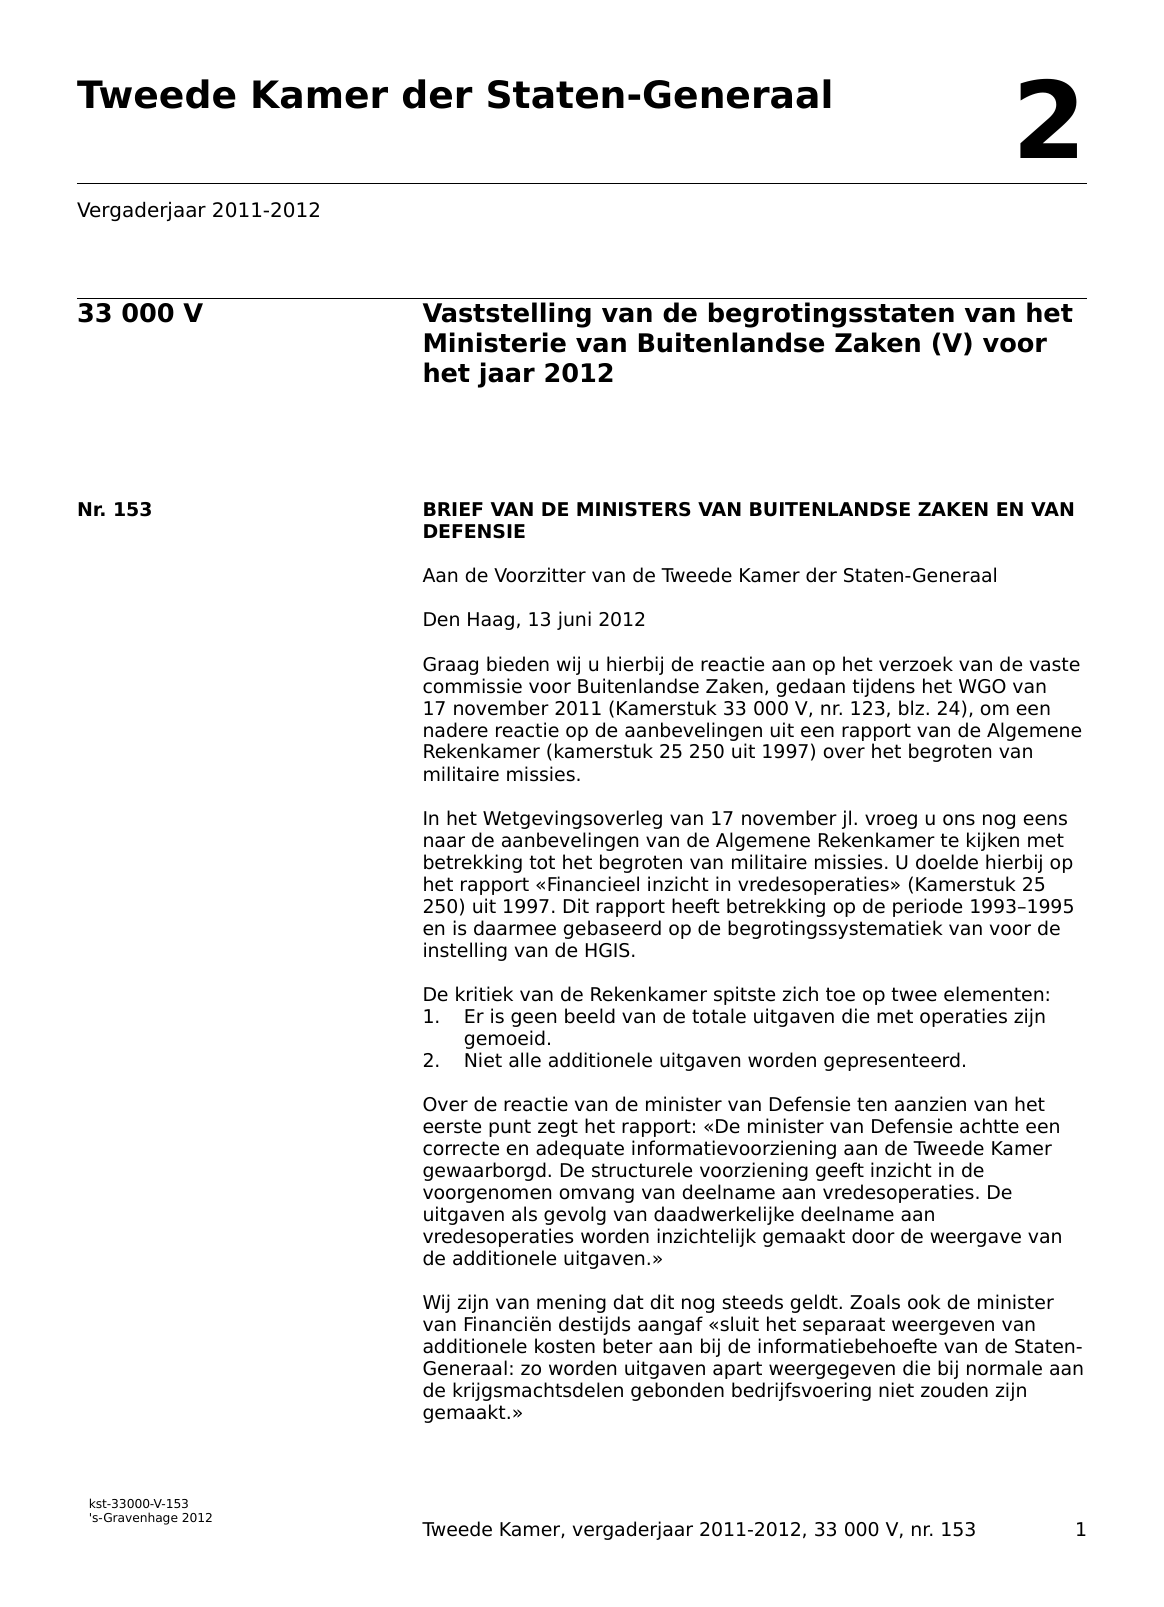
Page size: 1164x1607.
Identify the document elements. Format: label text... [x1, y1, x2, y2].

table_cell Vergaderjaar 2011-2012 [77, 184, 1087, 298]
subtitle Nr. 153 BRIEF VAN DE MINISTERS VAN BUITENLANDSE ZAKEN EN VAN DEFENSIE [77, 499, 1087, 543]
text Over de reactie van de minister van Defensie ten aanzien van het eerste punt zegt het rapport: «De minister van Defensie achtte een correcte en adequate informatievoorziening aan de Tweede Kamer gewaarborgd. De structurele voorziening geeft inzicht in de voorgenomen omvang van deelname aan vredesoperaties. De uitgaven als gevolg van daadwerkelijke deelname aan vredesoperaties worden inzichtelijk gemaakt door de weergave van de additionele uitgaven.» [422, 1094, 1087, 1269]
text De kritiek van de Rekenkamer spitste zich toe op twee elementen: [422, 984, 1087, 1006]
text In het Wetgevingsoverleg van 17 november jl. vroeg u ons nog eens naar de aanbevelingen van de Algemene Rekenkamer te kijken met betrekking tot het begroten van militaire missies. U doelde hierbij op het rapport «Financieel inzicht in vredesoperaties» (Kamerstuk 25 250) uit 1997. Dit rapport heeft betrekking op de periode 1993–1995 en is daarmee gebaseerd op de begrotingssystematiek van voor de instelling van de HGIS. [422, 808, 1087, 961]
text kst-33000-V-153 [88, 1497, 323, 1511]
text Aan de Voorzitter van de Tweede Kamer der Staten-Generaal [422, 565, 1087, 587]
table_header 2 [886, 59, 1087, 183]
text 1. Er is geen beeld van de totale uitgaven die met operaties zijn gemoeid. [422, 1006, 1087, 1049]
text 's-Gravenhage 2012 [88, 1511, 323, 1525]
table_header Tweede Kamer der Staten-Generaal [77, 59, 886, 183]
text Graag bieden wij u hierbij de reactie aan op het verzoek van de vaste commissie voor Buitenlandse Zaken, gedaan tijdens het WGO van 17 november 2011 (Kamerstuk 33 000 V, nr. 123, blz. 24), om een nadere reactie op de aanbevelingen uit een rapport van de Algemene Rekenkamer (kamerstuk 25 250 uit 1997) over het begroten van militaire missies. [422, 653, 1087, 785]
text 2. Niet alle additionele uitgaven worden gepresenteerd. [422, 1049, 1087, 1072]
subtitle 33 000 V Vaststelling van de begrotingsstaten van het Ministerie van Buitenlandse Zaken (V) voor het jaar 2012 [77, 299, 1087, 388]
text Den Haag, 13 juni 2012 [422, 609, 1087, 631]
text Wij zijn van mening dat dit nog steeds geldt. Zoals ook de minister van Financiën destijds aangaf «sluit het separaat weergeven van additionele kosten beter aan bij de informatiebehoefte van de Staten-Generaal: zo worden uitgaven apart weergegeven die bij normale aan de krijgsmachtsdelen gebonden bedrijfsvoering niet zouden zijn gemaakt.» [422, 1292, 1087, 1424]
